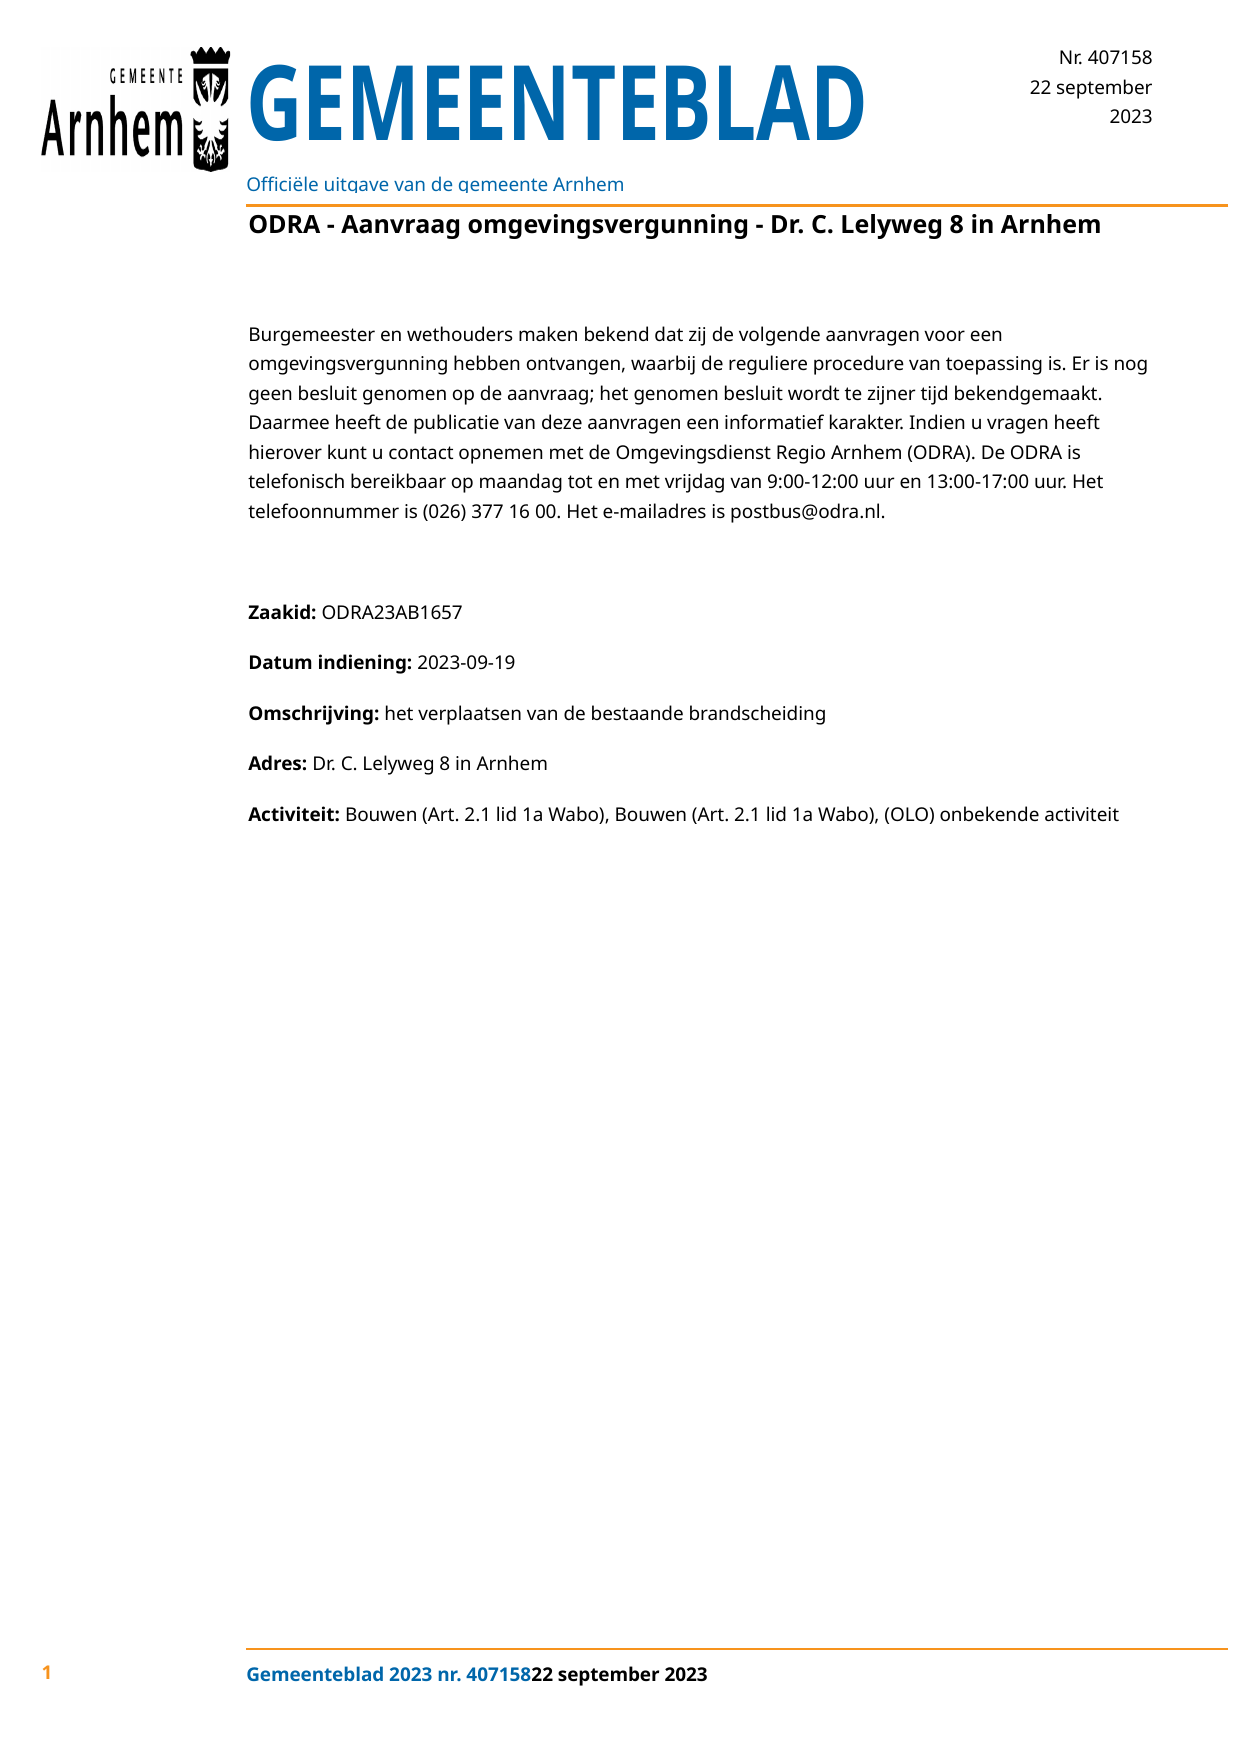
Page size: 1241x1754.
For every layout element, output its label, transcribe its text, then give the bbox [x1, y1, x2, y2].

text Zaakid: ODRA23AB1657 [248, 599, 1152, 625]
text Omschrijving: het verplaatsen van de bestaande brandscheiding [248, 700, 1152, 726]
text Datum indiening: 2023-09-19 [248, 649, 1152, 675]
text Burgemeester en wethouders maken bekend dat zij de volgende aanvragen voor een omgevingsvergunning hebben ontvangen, waarbij de reguliere procedure van toepassing is. Er is nog geen besluit genomen op de aanvraag; het genomen besluit wordt te zijner tijd bekendgemaakt. Daarmee heeft de publicatie van deze aanvragen een informatief karakter. Indien u vragen heeft hierover kunt u contact opnemen met de Omgevingsdienst Regio Arnhem (ODRA). De ODRA is telefonisch bereikbaar op maandag tot en met vrijdag van 9:00-12:00 uur en 13:00-17:00 uur. Het telefoonnummer is (026) 377 16 00. Het e-mailadres is postbus@odra.nl. [248, 321, 1152, 524]
picture [41, 47, 231, 172]
text ODRA - Aanvraag omgevingsvergunning - Dr. C. Lelyweg 8 in Arnhem [248, 207, 1152, 241]
text Activiteit: Bouwen (Art. 2.1 lid 1a Wabo), Bouwen (Art. 2.1 lid 1a Wabo), (OLO) onbekende activiteit [248, 801, 1152, 826]
text Adres: Dr. C. Lelyweg 8 in Arnhem [248, 750, 1152, 776]
